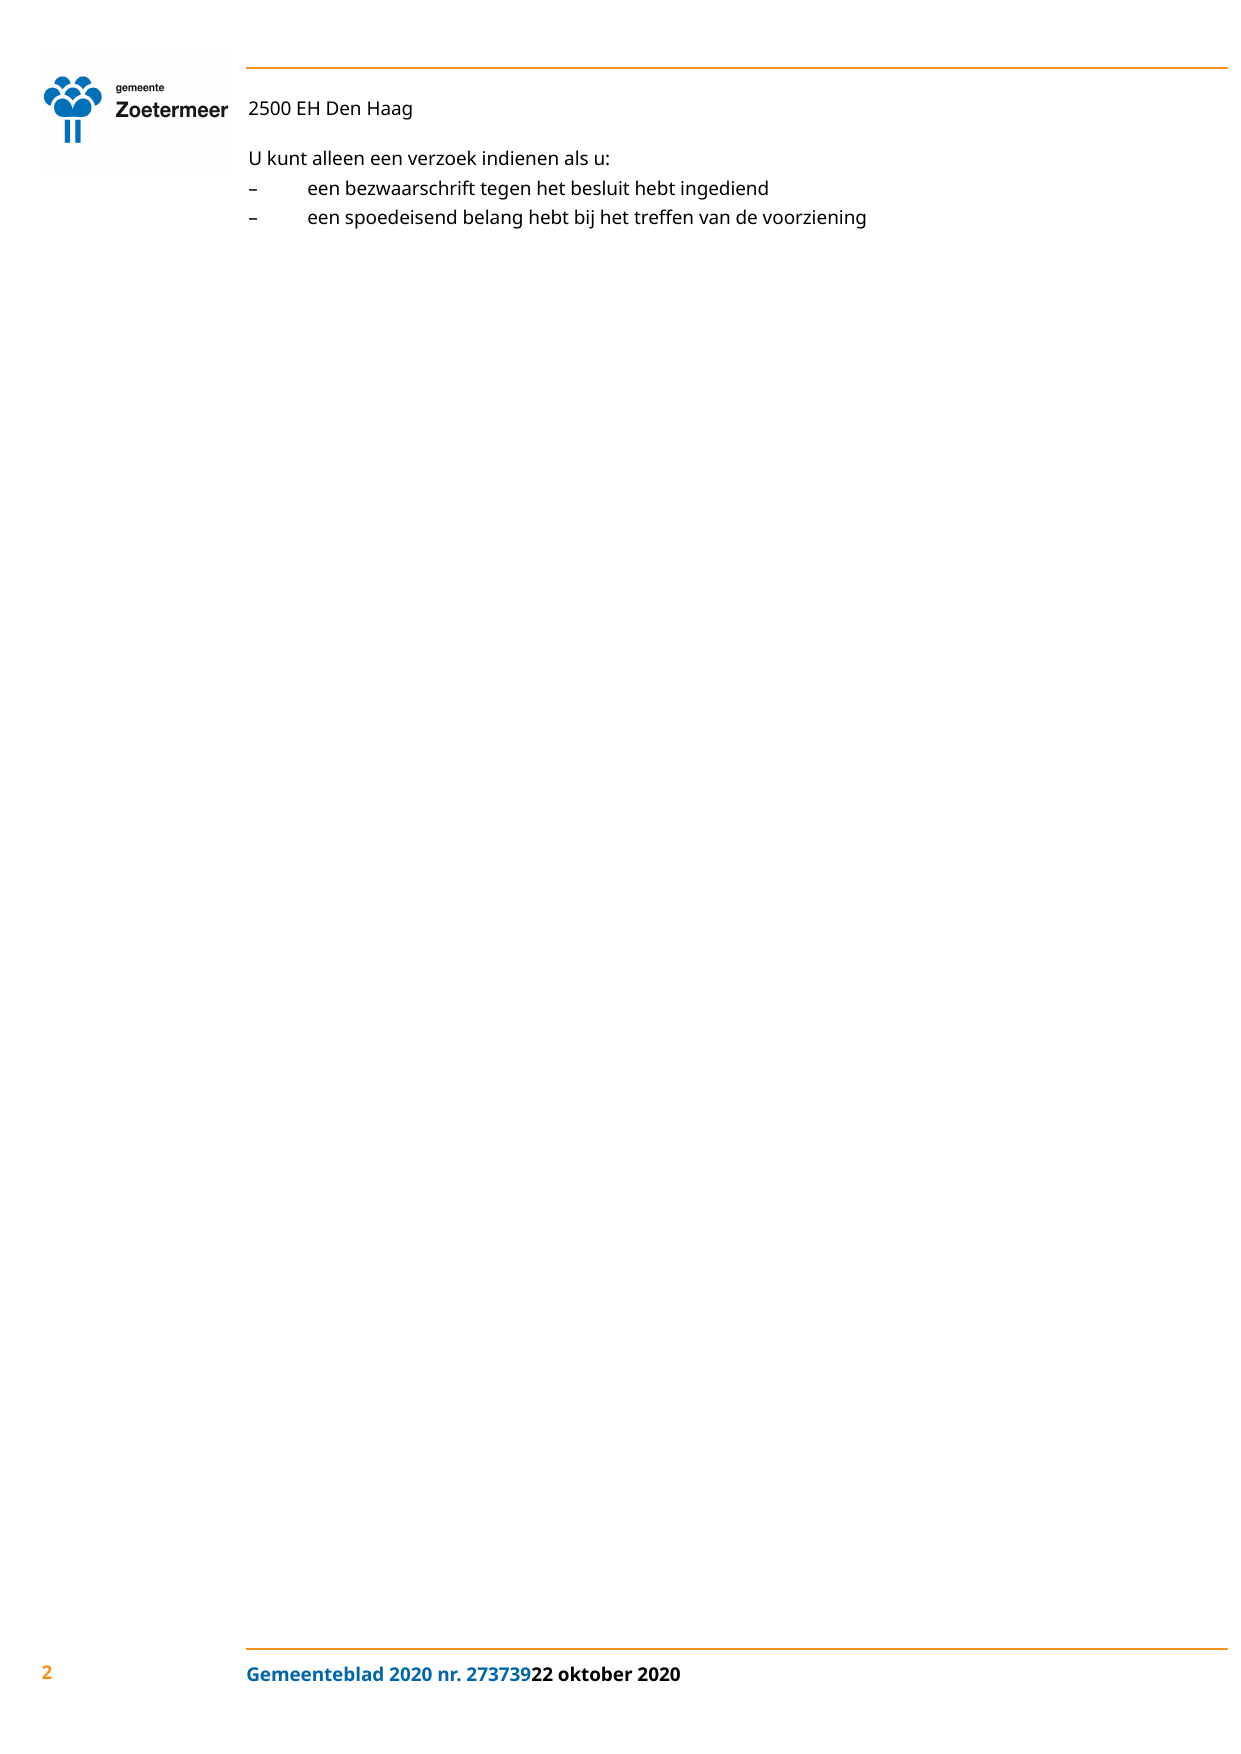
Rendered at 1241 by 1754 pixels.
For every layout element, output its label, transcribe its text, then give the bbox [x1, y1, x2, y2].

list een spoedeisend belang hebt bij het treffen van de voorziening [248, 204, 1152, 230]
text U kunt alleen een verzoek indienen als u: [248, 145, 1152, 171]
list een bezwaarschrift tegen het besluit hebt ingediend [248, 175, 1152, 201]
picture [41, 47, 231, 172]
text 2500 EH Den Haag [248, 95, 1152, 121]
